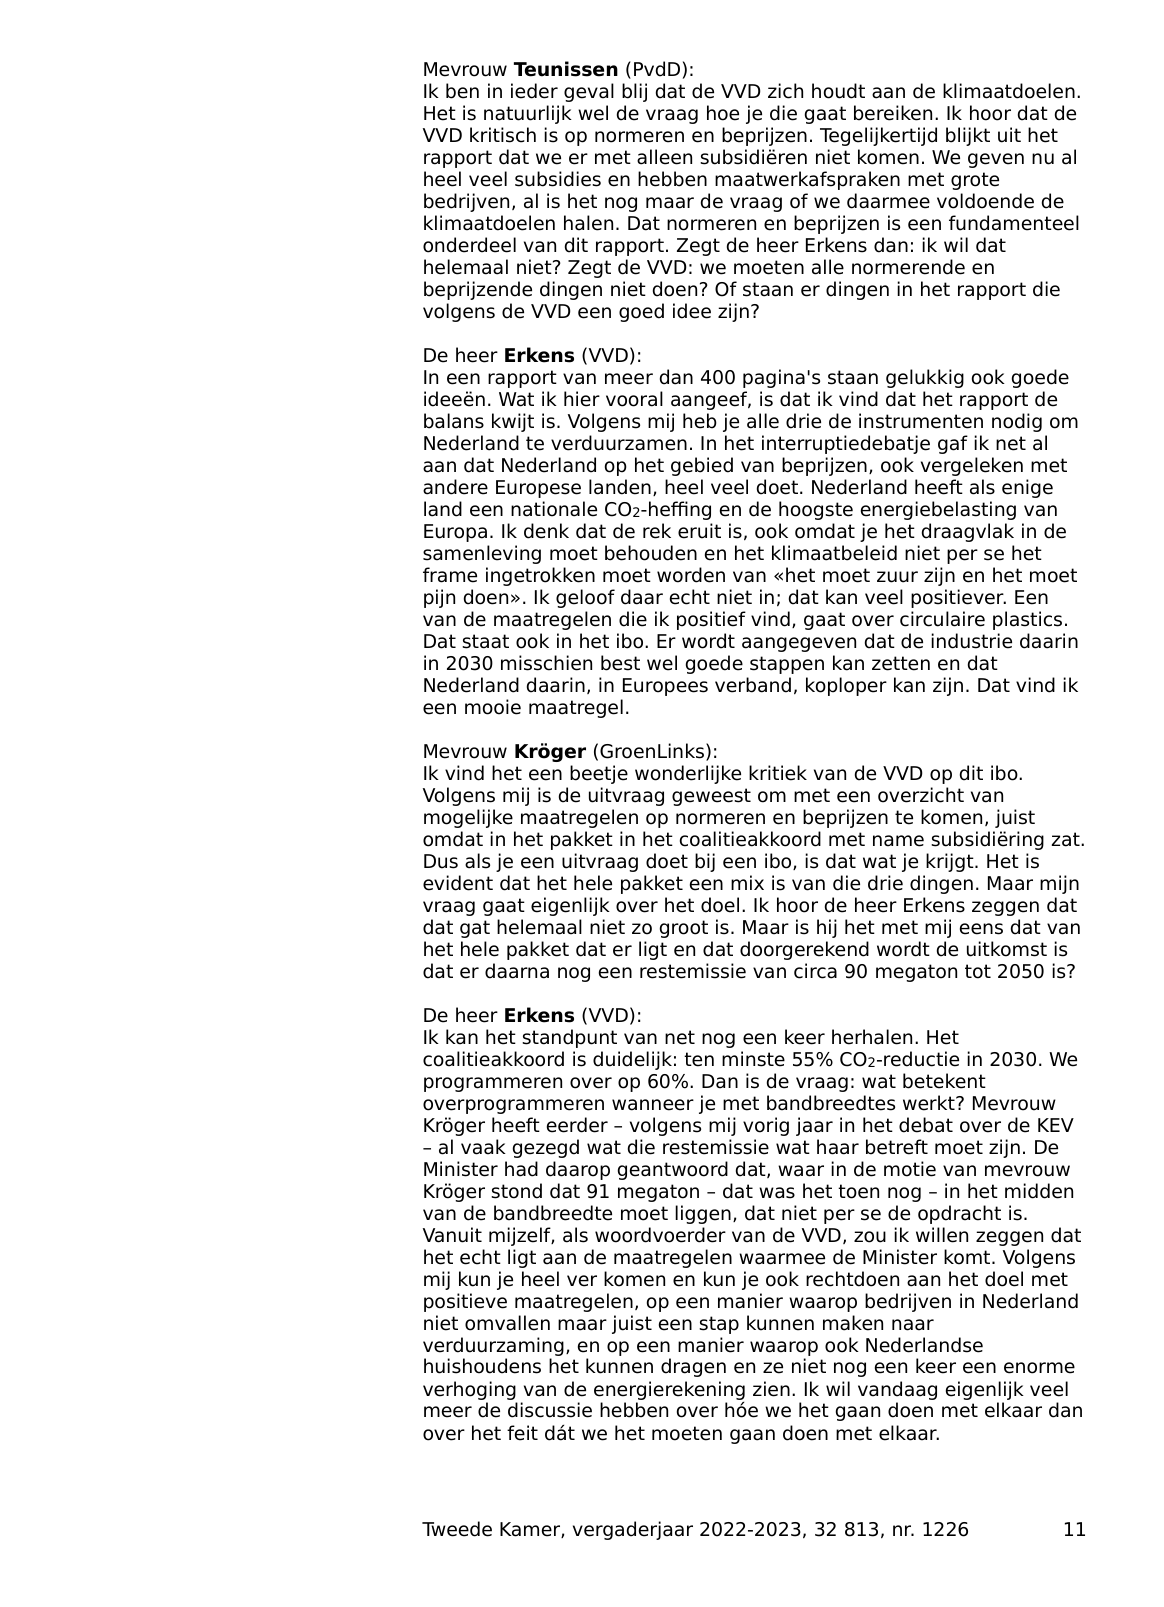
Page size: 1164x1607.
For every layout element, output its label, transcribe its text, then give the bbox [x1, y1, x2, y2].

text Mevrouw Teunissen (PvdD): [422, 59, 1087, 81]
text In een rapport van meer dan 400 pagina's staan gelukkig ook goede ideeën. Wat ik hier vooral aangeef, is dat ik vind dat het rapport de balans kwijt is. Volgens mij heb je alle drie de instrumenten nodig om Nederland te verduurzamen. In het interruptiedebatje gaf ik net al aan dat Nederland op het gebied van beprijzen, ook vergeleken met andere Europese landen, heel veel doet. Nederland heeft als enige land een nationale CO2-heffing en de hoogste energiebelasting van Europa. Ik denk dat de rek eruit is, ook omdat je het draagvlak in de samenleving moet behouden en het klimaatbeleid niet per se het frame ingetrokken moet worden van «het moet zuur zijn en het moet pijn doen». Ik geloof daar echt niet in; dat kan veel positiever. Een van de maatregelen die ik positief vind, gaat over circulaire plastics. Dat staat ook in het ibo. Er wordt aangegeven dat de industrie daarin in 2030 misschien best wel goede stappen kan zetten en dat Nederland daarin, in Europees verband, koploper kan zijn. Dat vind ik een mooie maatregel. [422, 367, 1087, 719]
text De heer Erkens (VVD): [422, 1005, 1087, 1027]
text Mevrouw Kröger (GroenLinks): [422, 741, 1087, 763]
text Ik ben in ieder geval blij dat de VVD zich houdt aan de klimaatdoelen. Het is natuurlijk wel de vraag hoe je die gaat bereiken. Ik hoor dat de VVD kritisch is op normeren en beprijzen. Tegelijkertijd blijkt uit het rapport dat we er met alleen subsidiëren niet komen. We geven nu al heel veel subsidies en hebben maatwerkafspraken met grote bedrijven, al is het nog maar de vraag of we daarmee voldoende de klimaatdoelen halen. Dat normeren en beprijzen is een fundamenteel onderdeel van dit rapport. Zegt de heer Erkens dan: ik wil dat helemaal niet? Zegt de VVD: we moeten alle normerende en beprijzende dingen niet doen? Of staan er dingen in het rapport die volgens de VVD een goed idee zijn? [422, 81, 1087, 323]
text De heer Erkens (VVD): [422, 345, 1087, 367]
text Ik vind het een beetje wonderlijke kritiek van de VVD op dit ibo. Volgens mij is de uitvraag geweest om met een overzicht van mogelijke maatregelen op normeren en beprijzen te komen, juist omdat in het pakket in het coalitieakkoord met name subsidiëring zat. Dus als je een uitvraag doet bij een ibo, is dat wat je krijgt. Het is evident dat het hele pakket een mix is van die drie dingen. Maar mijn vraag gaat eigenlijk over het doel. Ik hoor de heer Erkens zeggen dat dat gat helemaal niet zo groot is. Maar is hij het met mij eens dat van het hele pakket dat er ligt en dat doorgerekend wordt de uitkomst is dat er daarna nog een restemissie van circa 90 megaton tot 2050 is? [422, 763, 1087, 983]
text Ik kan het standpunt van net nog een keer herhalen. Het coalitieakkoord is duidelijk: ten minste 55% CO2-reductie in 2030. We programmeren over op 60%. Dan is de vraag: wat betekent overprogrammeren wanneer je met bandbreedtes werkt? Mevrouw Kröger heeft eerder – volgens mij vorig jaar in het debat over de KEV – al vaak gezegd wat die restemissie wat haar betreft moet zijn. De Minister had daarop geantwoord dat, waar in de motie van mevrouw Kröger stond dat 91 megaton – dat was het toen nog – in het midden van de bandbreedte moet liggen, dat niet per se de opdracht is. Vanuit mijzelf, als woordvoerder van de VVD, zou ik willen zeggen dat het echt ligt aan de maatregelen waarmee de Minister komt. Volgens mij kun je heel ver komen en kun je ook rechtdoen aan het doel met positieve maatregelen, op een manier waarop bedrijven in Nederland niet omvallen maar juist een stap kunnen maken naar verduurzaming, en op een manier waarop ook Nederlandse huishoudens het kunnen dragen en ze niet nog een keer een enorme verhoging van de energierekening zien. Ik wil vandaag eigenlijk veel meer de discussie hebben over hóe we het gaan doen met elkaar dan over het feit dát we het moeten gaan doen met elkaar. [422, 1027, 1087, 1444]
